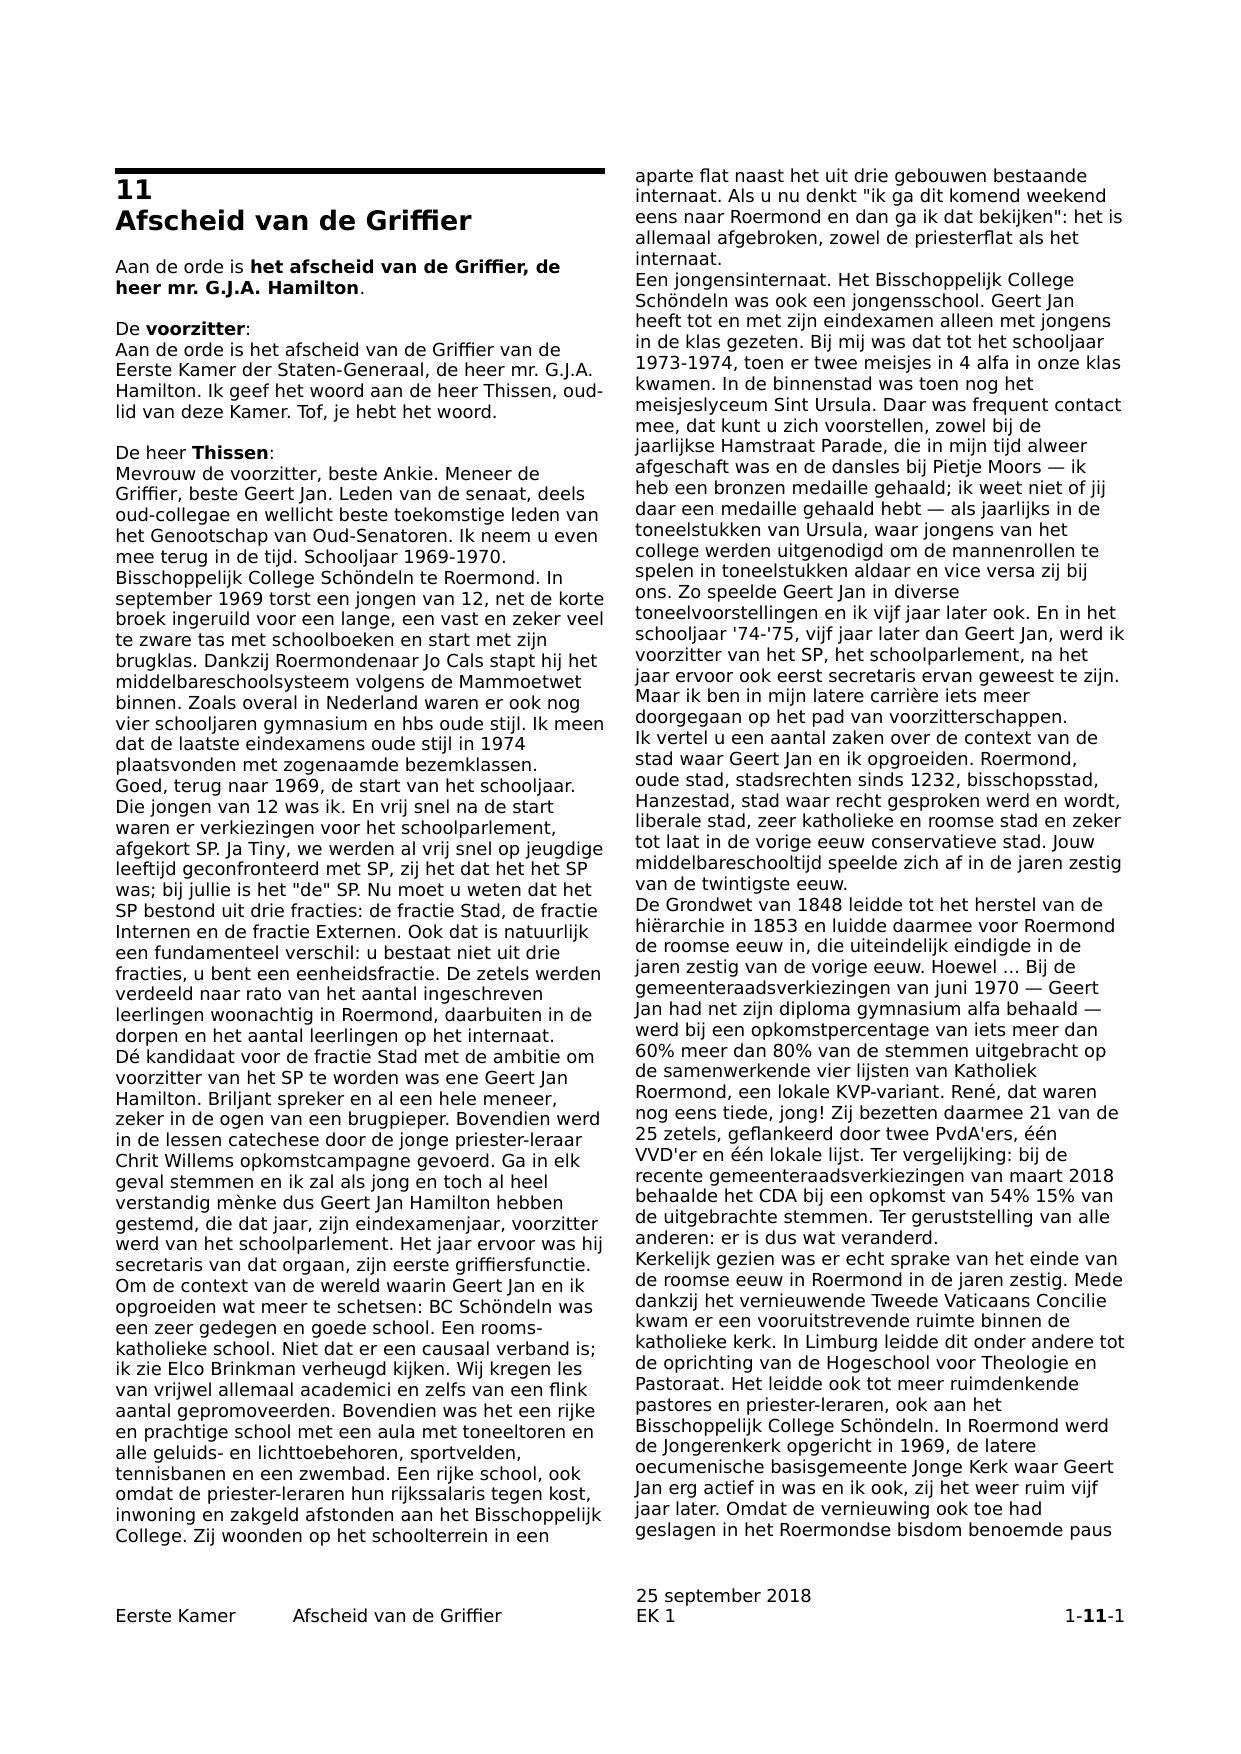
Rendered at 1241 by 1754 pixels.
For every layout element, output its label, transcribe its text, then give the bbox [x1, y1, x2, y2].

text Kerkelijk gezien was er echt sprake van het einde van de roomse eeuw in Roermond in de jaren zestig. Mede dankzij het vernieuwende Tweede Vaticaans Concilie kwam er een vooruitstrevende ruimte binnen de katholieke kerk. In Limburg leidde dit onder andere tot de oprichting van de Hogeschool voor Theologie en Pastoraat. Het leidde ook tot meer ruimdenkende pastores en priester-leraren, ook aan het Bisschoppelijk College Schöndeln. In Roermond werd de Jongerenkerk opgericht in 1969, de latere oecumenische basisgemeente Jonge Kerk waar Geert Jan erg actief in was en ik ook, zij het weer ruim vijf jaar later. Omdat de vernieuwing ook toe had geslagen in het Roermondse bisdom benoemde paus [635, 1249, 1125, 1540]
text Mevrouw de voorzitter, beste Ankie. Meneer de Griffier, beste Geert Jan. Leden van de senaat, deels oud-collegae en wellicht beste toekomstige leden van het Genootschap van Oud-Senatoren. Ik neem u even mee terug in de tijd. Schooljaar 1969-1970. Bisschoppelijk College Schöndeln te Roermond. In september 1969 torst een jongen van 12, net de korte broek ingeruild voor een lange, een vast en zeker veel te zware tas met schoolboeken en start met zijn brugklas. Dankzij Roermondenaar Jo Cals stapt hij het middelbareschoolsysteem volgens de Mammoetwet binnen. Zoals overal in Nederland waren er ook nog vier schooljaren gymnasium en hbs oude stijl. Ik meen dat de laatste eindexamens oude stijl in 1974 plaatsvonden met zogenaamde bezemklassen. [115, 463, 605, 776]
text Dé kandidaat voor de fractie Stad met de ambitie om voorzitter van het SP te worden was ene Geert Jan Hamilton. Briljant spreker en al een hele meneer, zeker in de ogen van een brugpieper. Bovendien werd in de lessen catechese door de jonge priester-leraar Chrit Willems opkomstcampagne gevoerd. Ga in elk geval stemmen en ik zal als jong en toch al heel verstandig mènke dus Geert Jan Hamilton hebben gestemd, die dat jaar, zijn eindexamenjaar, voorzitter werd van het schoolparlement. Het jaar ervoor was hij secretaris van dat orgaan, zijn eerste griffiersfunctie. [115, 1047, 605, 1276]
text Goed, terug naar 1969, de start van het schooljaar. Die jongen van 12 was ik. En vrij snel na de start waren er verkiezingen voor het schoolparlement, afgekort SP. Ja Tiny, we werden al vrij snel op jeugdige leeftijd geconfronteerd met SP, zij het dat het het SP was; bij jullie is het "de" SP. Nu moet u weten dat het SP bestond uit drie fracties: de fractie Stad, de fractie Internen en de fractie Externen. Ook dat is natuurlijk een fundamenteel verschil: u bestaat niet uit drie fracties, u bent een eenheidsfractie. De zetels werden verdeeld naar rato van het aantal ingeschreven leerlingen woonachtig in Roermond, daarbuiten in de dorpen en het aantal leerlingen op het internaat. [115, 776, 605, 1047]
text Aan de orde is het afscheid van de Griffier van de Eerste Kamer der Staten-Generaal, de heer mr. G.J.A. Hamilton. Ik geef het woord aan de heer Thissen, oud-lid van deze Kamer. Tof, je hebt het woord. [115, 339, 605, 423]
text De voorzitter: [115, 318, 605, 339]
text Aan de orde is het afscheid van de Griffier, de heer mr. G.J.A. Hamilton. [115, 257, 605, 298]
text De heer Thissen: [115, 443, 605, 463]
text Om de context van de wereld waarin Geert Jan en ik opgroeiden wat meer te schetsen: BC Schöndeln was een zeer gedegen en goede school. Een rooms-katholieke school. Niet dat er een causaal verband is; ik zie Elco Brinkman verheugd kijken. Wij kregen les van vrijwel allemaal academici en zelfs van een flink aantal gepromoveerden. Bovendien was het een rijke en prachtige school met een aula met toneeltoren en alle geluids- en lichttoebehoren, sportvelden, tennisbanen en een zwembad. Een rijke school, ook omdat de priester-leraren hun rijkssalaris tegen kost, inwoning en zakgeld afstonden aan het Bisschoppelijk College. Zij woonden op het schoolterrein in een [115, 1276, 605, 1547]
text Een jongensinternaat. Het Bisschoppelijk College Schöndeln was ook een jongensschool. Geert Jan heeft tot en met zijn eindexamen alleen met jongens in de klas gezeten. Bij mij was dat tot het schooljaar 1973-1974, toen er twee meisjes in 4 alfa in onze klas kwamen. In de binnenstad was toen nog het meisjeslyceum Sint Ursula. Daar was frequent contact mee, dat kunt u zich voorstellen, zowel bij de jaarlijkse Hamstraat Parade, die in mijn tijd alweer afgeschaft was en de dansles bij Pietje Moors — ik heb een bronzen medaille gehaald; ik weet niet of jij daar een medaille gehaald hebt — als jaarlijks in de toneelstukken van Ursula, waar jongens van het college werden uitgenodigd om de mannenrollen te spelen in toneelstukken aldaar en vice versa zij bij ons. Zo speelde Geert Jan in diverse toneelvoorstellingen en ik vijf jaar later ook. En in het schooljaar '74-'75, vijf jaar later dan Geert Jan, werd ik voorzitter van het SP, het schoolparlement, na het jaar ervoor ook eerst secretaris ervan geweest te zijn. Maar ik ben in mijn latere carrière iets meer doorgegaan op het pad van voorzitterschappen. [635, 269, 1125, 728]
title 11 Afscheid van de Griffier [115, 174, 605, 237]
text Ik vertel u een aantal zaken over de context van de stad waar Geert Jan en ik opgroeiden. Roermond, oude stad, stadsrechten sinds 1232, bisschopsstad, Hanzestad, stad waar recht gesproken werd en wordt, liberale stad, zeer katholieke en roomse stad en zeker tot laat in de vorige eeuw conservatieve stad. Jouw middelbareschooltijd speelde zich af in de jaren zestig van de twintigste eeuw. [635, 728, 1125, 894]
text aparte flat naast het uit drie gebouwen bestaande internaat. Als u nu denkt "ik ga dit komend weekend eens naar Roermond en dan ga ik dat bekijken": het is allemaal afgebroken, zowel de priesterflat als het internaat. [635, 165, 1125, 269]
text De Grondwet van 1848 leidde tot het herstel van de hiërarchie in 1853 en luidde daarmee voor Roermond de roomse eeuw in, die uiteindelijk eindigde in de jaren zestig van de vorige eeuw. Hoewel ... Bij de gemeenteraadsverkiezingen van juni 1970 — Geert Jan had net zijn diploma gymnasium alfa behaald — werd bij een opkomstpercentage van iets meer dan 60% meer dan 80% van de stemmen uitgebracht op de samenwerkende vier lijsten van Katholiek Roermond, een lokale KVP-variant. René, dat waren nog eens tiede, jong! Zij bezetten daarmee 21 van de 25 zetels, geflankeerd door twee PvdA'ers, één VVD'er en één lokale lijst. Ter vergelijking: bij de recente gemeenteraadsverkiezingen van maart 2018 behaalde het CDA bij een opkomst van 54% 15% van de uitgebrachte stemmen. Ter geruststelling van alle anderen: er is dus wat veranderd. [635, 894, 1125, 1249]
